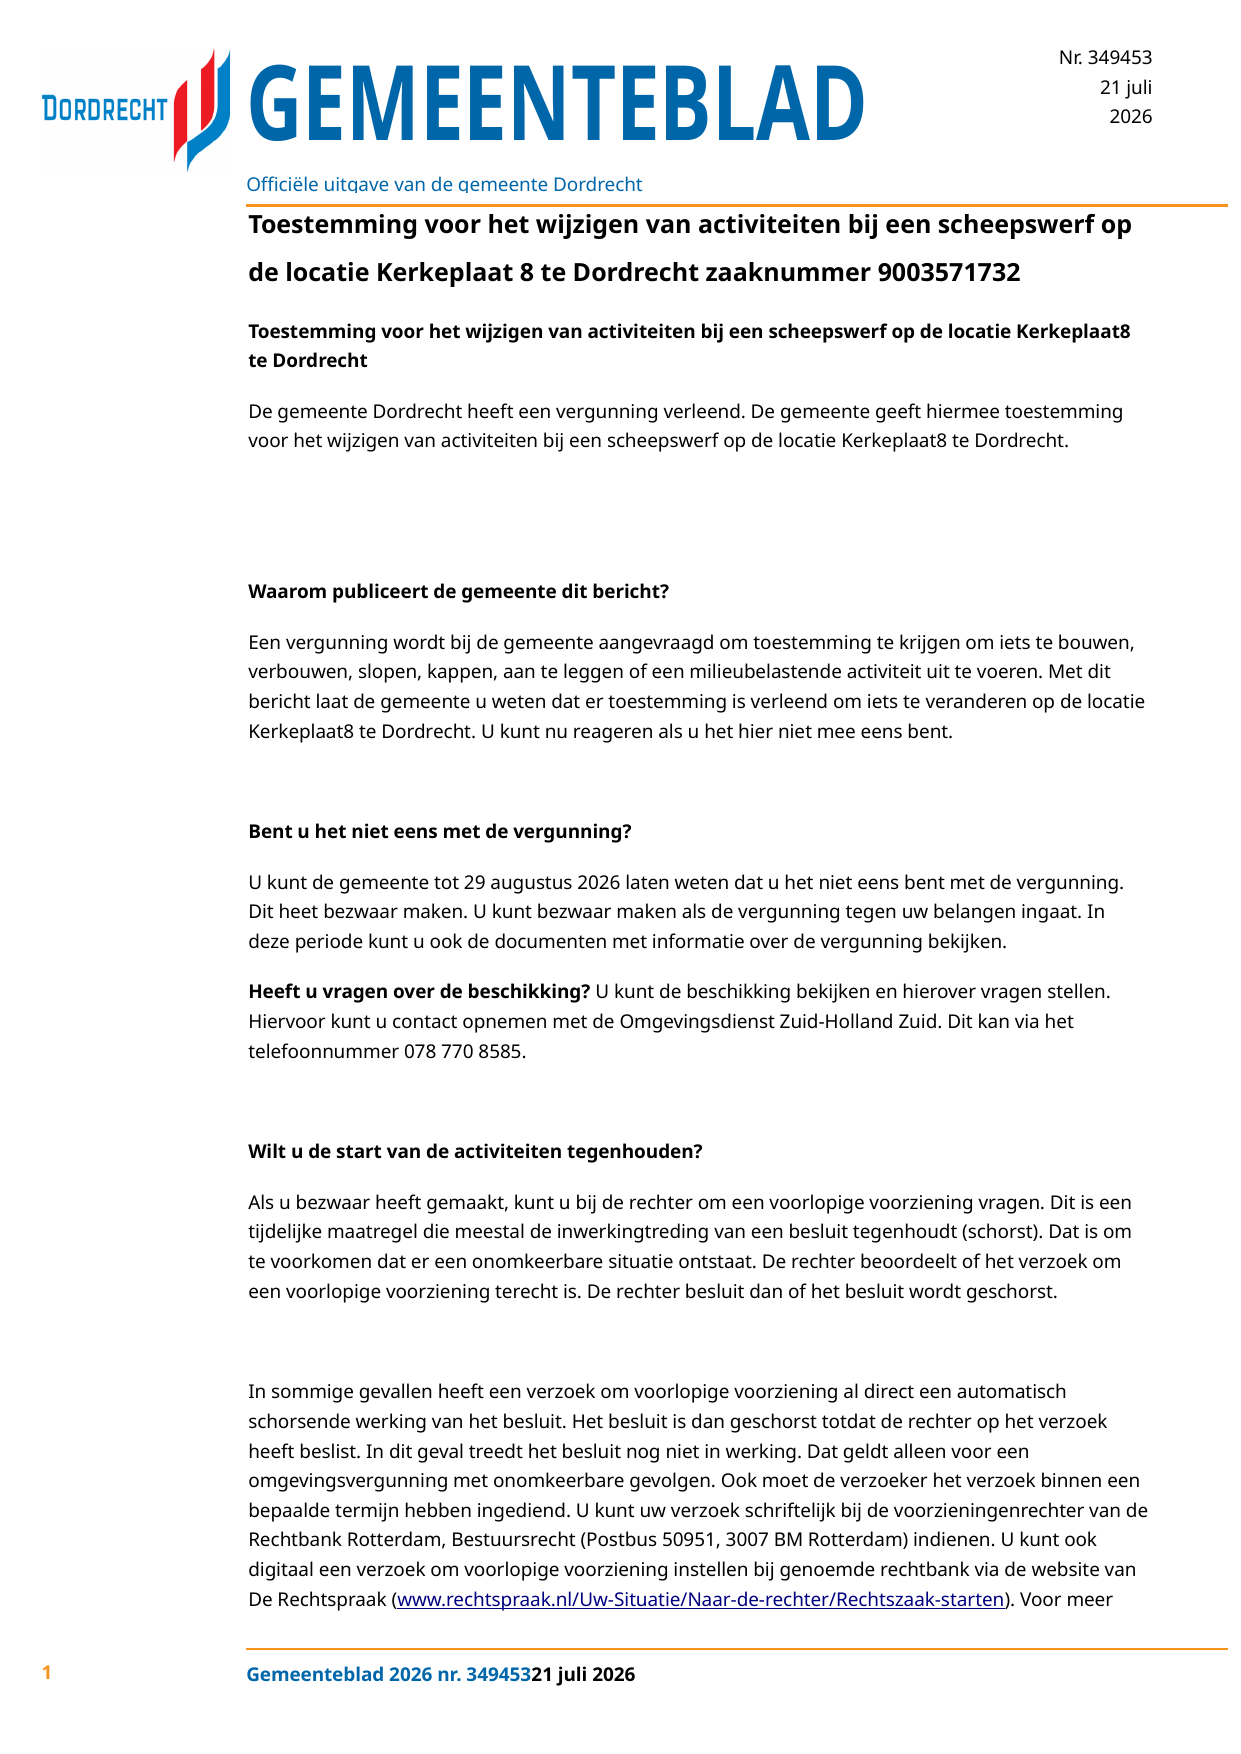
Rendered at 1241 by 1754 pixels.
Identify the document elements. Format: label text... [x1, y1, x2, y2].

text Waarom publiceert de gemeente dit bericht? [248, 579, 1152, 604]
text Toestemming voor het wijzigen van activiteiten bij een scheepswerf op de locatie Kerkeplaat8 te Dordrecht [248, 318, 1152, 373]
text Een vergunning wordt bij de gemeente aangevraagd om toestemming te krijgen om iets te bouwen, verbouwen, slopen, kappen, aan te leggen of een milieubelastende activiteit uit te voeren. Met dit bericht laat de gemeente u weten dat er toestemming is verleend om iets te veranderen op de locatie Kerkeplaat8 te Dordrecht. U kunt nu reageren als u het hier niet mee eens bent. [248, 629, 1152, 744]
text Als u bezwaar heeft gemaakt, kunt u bij de rechter om een voorlopige voorziening vragen. Dit is een tijdelijke maatregel die meestal de inwerkingtreding van een besluit tegenhoudt (schorst). Dat is om te voorkomen dat er een onomkeerbare situatie ontstaat. De rechter beoordeelt of het verzoek om een voorlopige voorziening terecht is. De rechter besluit dan of het besluit wordt geschorst. [248, 1189, 1152, 1304]
picture [41, 47, 231, 172]
text Heeft u vragen over de beschikking? U kunt de beschikking bekijken en hierover vragen stellen. Hiervoor kunt u contact opnemen met de Omgevingsdienst Zuid-Holland Zuid. Dit kan via het telefoonnummer 078 770 8585. [248, 979, 1152, 1064]
text In sommige gevallen heeft een verzoek om voorlopige voorziening al direct een automatisch schorsende werking van het besluit. Het besluit is dan geschorst totdat de rechter op het verzoek heeft beslist. In dit geval treedt het besluit nog niet in werking. Dat geldt alleen voor een omgevingsvergunning met onomkeerbare gevolgen. Ook moet de verzoeker het verzoek binnen een bepaalde termijn hebben ingediend. U kunt uw verzoek schriftelijk bij de voorzieningenrechter van de Rechtbank Rotterdam, Bestuursrecht (Postbus 50951, 3007 BM Rotterdam) indienen. U kunt ook digitaal een verzoek om voorlopige voorziening instellen bij genoemde rechtbank via de website van De Rechtspraak (www.rechtspraak.nl/Uw-Situatie/Naar-de-rechter/Rechtszaak-starten). Voor meer [248, 1379, 1152, 1612]
text Bent u het niet eens met de vergunning? [248, 819, 1152, 844]
text Toestemming voor het wijzigen van activiteiten bij een scheepswerf op de locatie Kerkeplaat 8 te Dordrecht zaaknummer 9003571732 [248, 207, 1152, 288]
text U kunt de gemeente tot 29 augustus 2026 laten weten dat u het niet eens bent met de vergunning. Dit heet bezwaar maken. U kunt bezwaar maken als de vergunning tegen uw belangen ingaat. In deze periode kunt u ook de documenten met informatie over de vergunning bekijken. [248, 869, 1152, 954]
text Wilt u de start van de activiteiten tegenhouden? [248, 1139, 1152, 1164]
text De gemeente Dordrecht heeft een vergunning verleend. De gemeente geeft hiermee toestemming voor het wijzigen van activiteiten bij een scheepswerf op de locatie Kerkeplaat8 te Dordrecht. [248, 398, 1152, 453]
